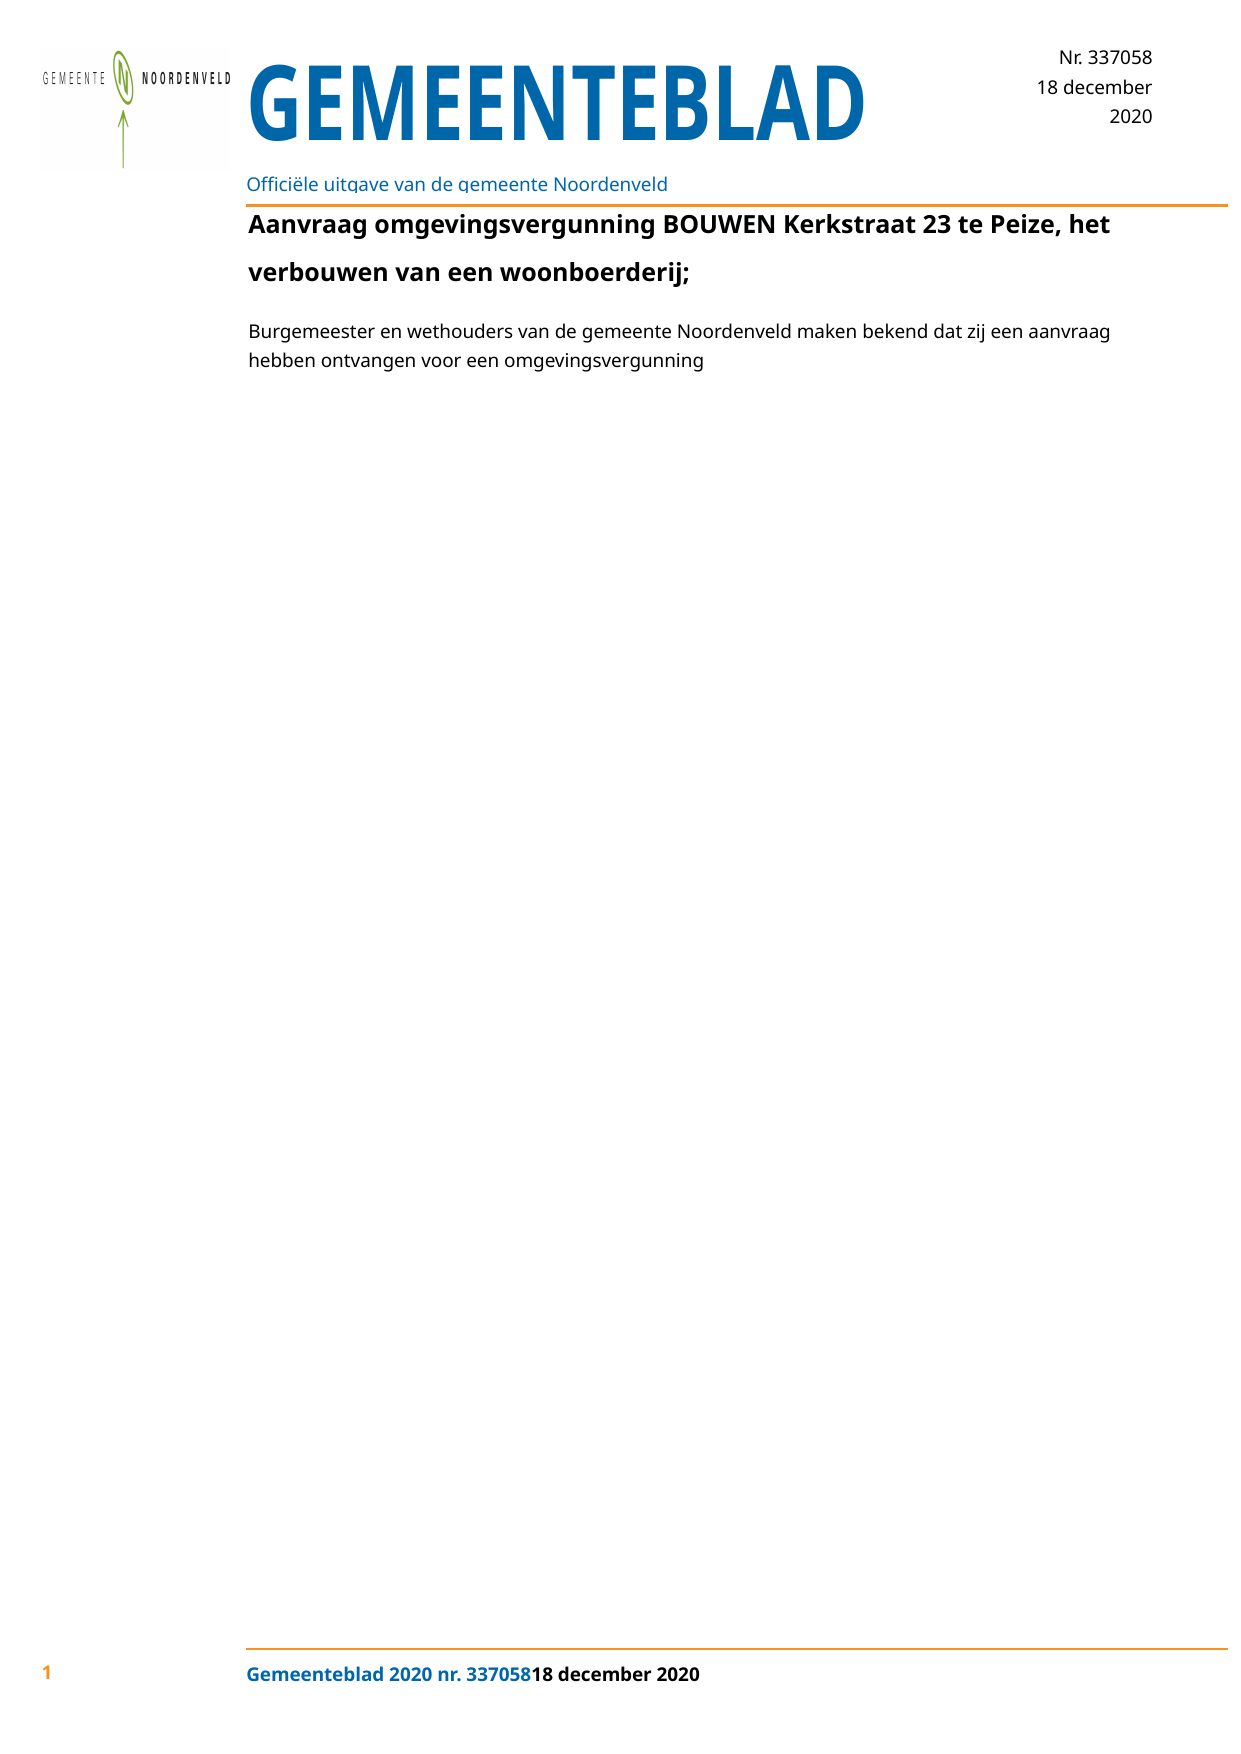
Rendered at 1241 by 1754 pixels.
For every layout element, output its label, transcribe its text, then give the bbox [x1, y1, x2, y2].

text Aanvraag omgevingsvergunning BOUWEN Kerkstraat 23 te Peize, het verbouwen van een woonboerderij; [248, 207, 1152, 288]
picture [41, 47, 231, 172]
text Burgemeester en wethouders van de gemeente Noordenveld maken bekend dat zij een aanvraag hebben ontvangen voor een omgevingsvergunning [248, 318, 1152, 373]
